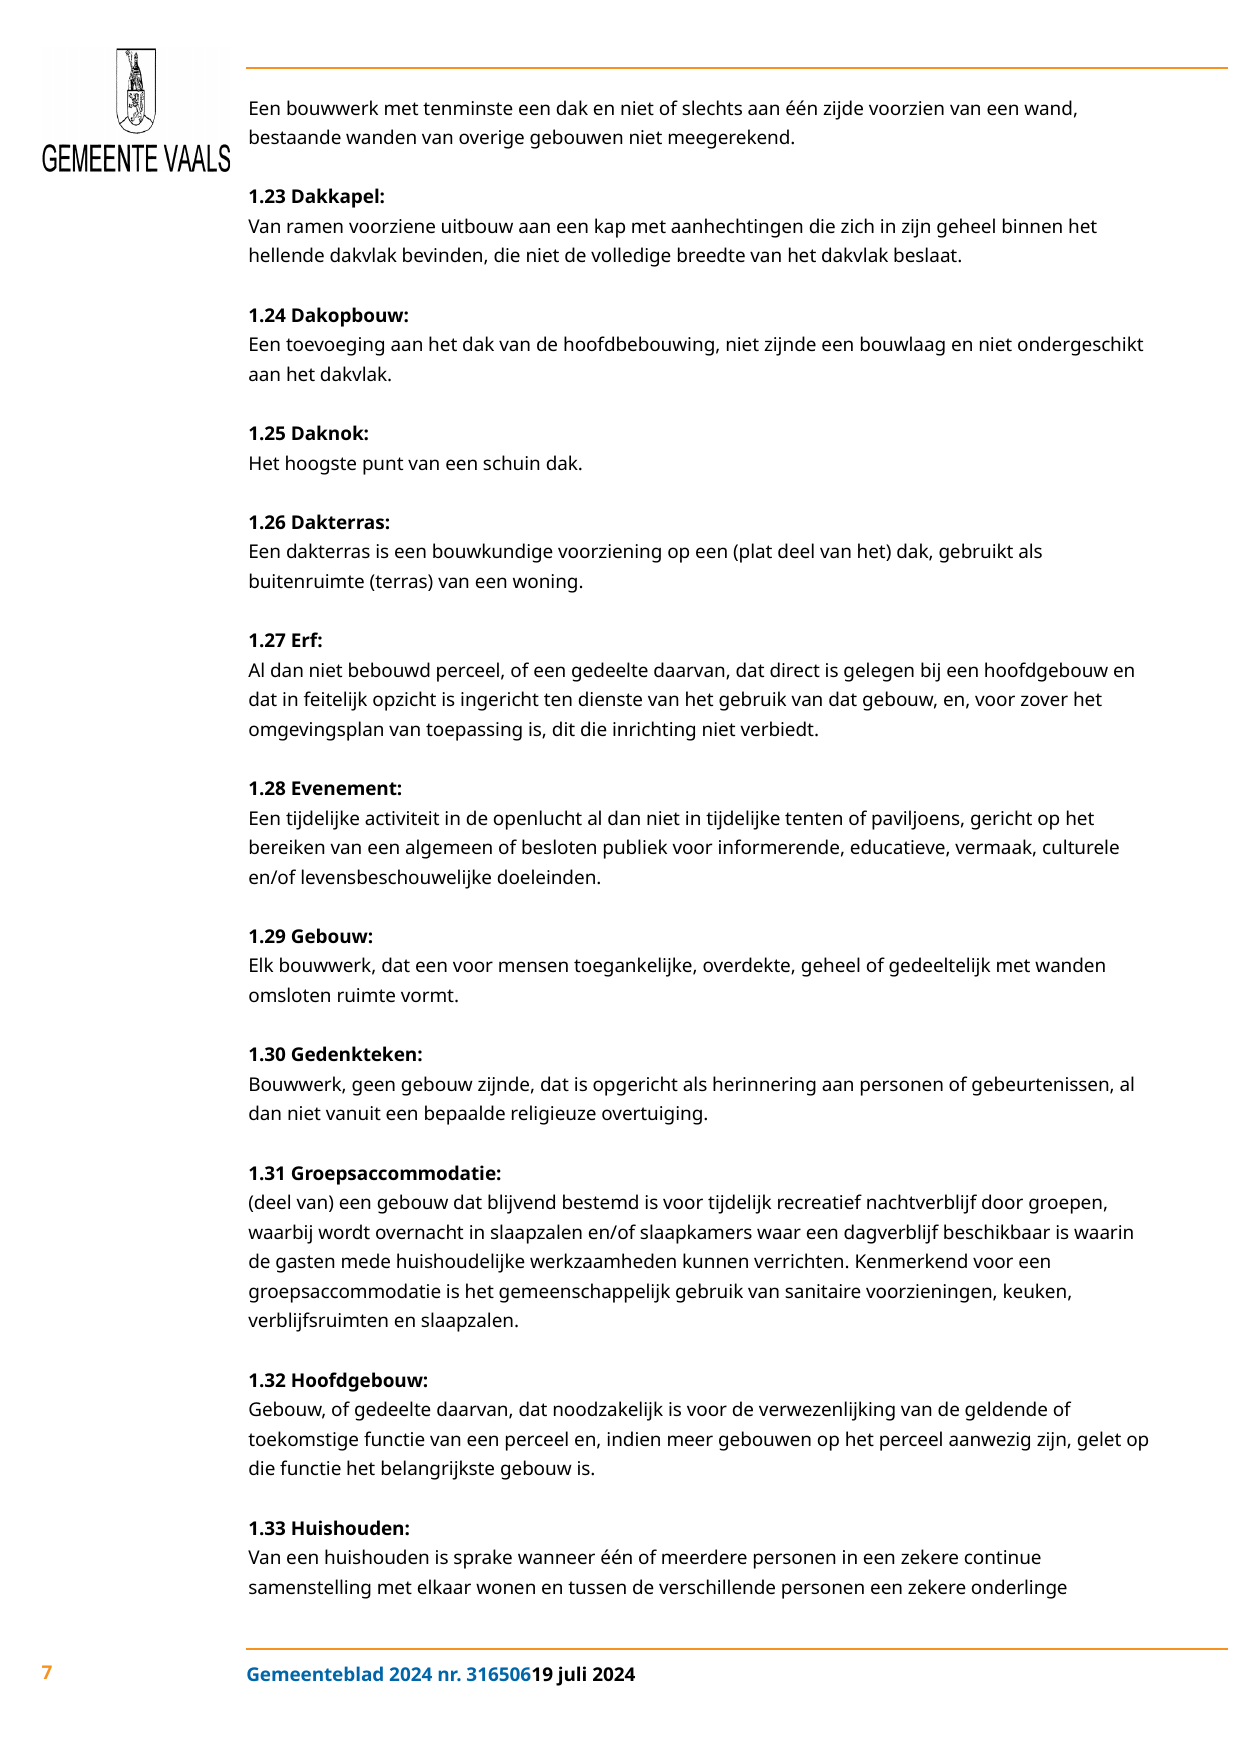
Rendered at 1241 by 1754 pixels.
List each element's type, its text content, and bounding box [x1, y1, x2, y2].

text 1.31 Groepsaccommodatie: [248, 1160, 1152, 1186]
text Elk bouwwerk, dat een voor mensen toegankelijke, overdekte, geheel of gedeeltelijk met wanden omsloten ruimte vormt. [248, 953, 1152, 1008]
text 1.28 Evenement: [248, 775, 1152, 801]
text 1.23 Dakkapel: [248, 183, 1152, 209]
text 1.26 Dakterras: [248, 509, 1152, 535]
text Gebouw, of gedeelte daarvan, dat noodzakelijk is voor de verwezenlijking van de geldende of toekomstige functie van een perceel en, indien meer gebouwen op het perceel aanwezig zijn, gelet op die functie het belangrijkste gebouw is. [248, 1396, 1152, 1481]
text Bouwwerk, geen gebouw zijnde, dat is opgericht als herinnering aan personen of gebeurtenissen, al dan niet vanuit een bepaalde religieuze overtuiging. [248, 1071, 1152, 1126]
text Van een huishouden is sprake wanneer één of meerdere personen in een zekere continue samenstelling met elkaar wonen en tussen de verschillende personen een zekere onderlinge [248, 1544, 1152, 1600]
text 1.25 Daknok: [248, 420, 1152, 446]
text Al dan niet bebouwd perceel, of een gedeelte daarvan, dat direct is gelegen bij een hoofdgebouw en dat in feitelijk opzicht is ingericht ten dienste van het gebruik van dat gebouw, en, voor zover het omgevingsplan van toepassing is, dit die inrichting niet verbiedt. [248, 657, 1152, 742]
text 1.29 Gebouw: [248, 923, 1152, 949]
text 1.24 Dakopbouw: [248, 302, 1152, 328]
picture [41, 47, 231, 172]
text 1.27 Erf: [248, 627, 1152, 653]
text Een bouwwerk met tenminste een dak en niet of slechts aan één zijde voorzien van een wand, bestaande wanden van overige gebouwen niet meegerekend. [248, 95, 1152, 150]
text Een dakterras is een bouwkundige voorziening op een (plat deel van het) dak, gebruikt als buitenruimte (terras) van een woning. [248, 538, 1152, 594]
text Van ramen voorziene uitbouw aan een kap met aanhechtingen die zich in zijn geheel binnen het hellende dakvlak bevinden, die niet de volledige breedte van het dakvlak beslaat. [248, 213, 1152, 268]
text 1.30 Gedenkteken: [248, 1041, 1152, 1067]
text 1.32 Hoofdgebouw: [248, 1367, 1152, 1393]
text Het hoogste punt van een schuin dak. [248, 450, 1152, 476]
text Een toevoeging aan het dak van de hoofdbebouwing, niet zijnde een bouwlaag en niet ondergeschikt aan het dakvlak. [248, 331, 1152, 387]
text Een tijdelijke activiteit in de openlucht al dan niet in tijdelijke tenten of paviljoens, gericht op het bereiken van een algemeen of besloten publiek voor informerende, educatieve, vermaak, culturele en/of levensbeschouwelijke doeleinden. [248, 805, 1152, 890]
text 1.33 Huishouden: [248, 1515, 1152, 1541]
text (deel van) een gebouw dat blijvend bestemd is voor tijdelijk recreatief nachtverblijf door groepen, waarbij wordt overnacht in slaapzalen en/of slaapkamers waar een dagverblijf beschikbaar is waarin de gasten mede huishoudelijke werkzaamheden kunnen verrichten. Kenmerkend voor een groepsaccommodatie is het gemeenschappelijk gebruik van sanitaire voorzieningen, keuken, verblijfsruimten en slaapzalen. [248, 1189, 1152, 1333]
